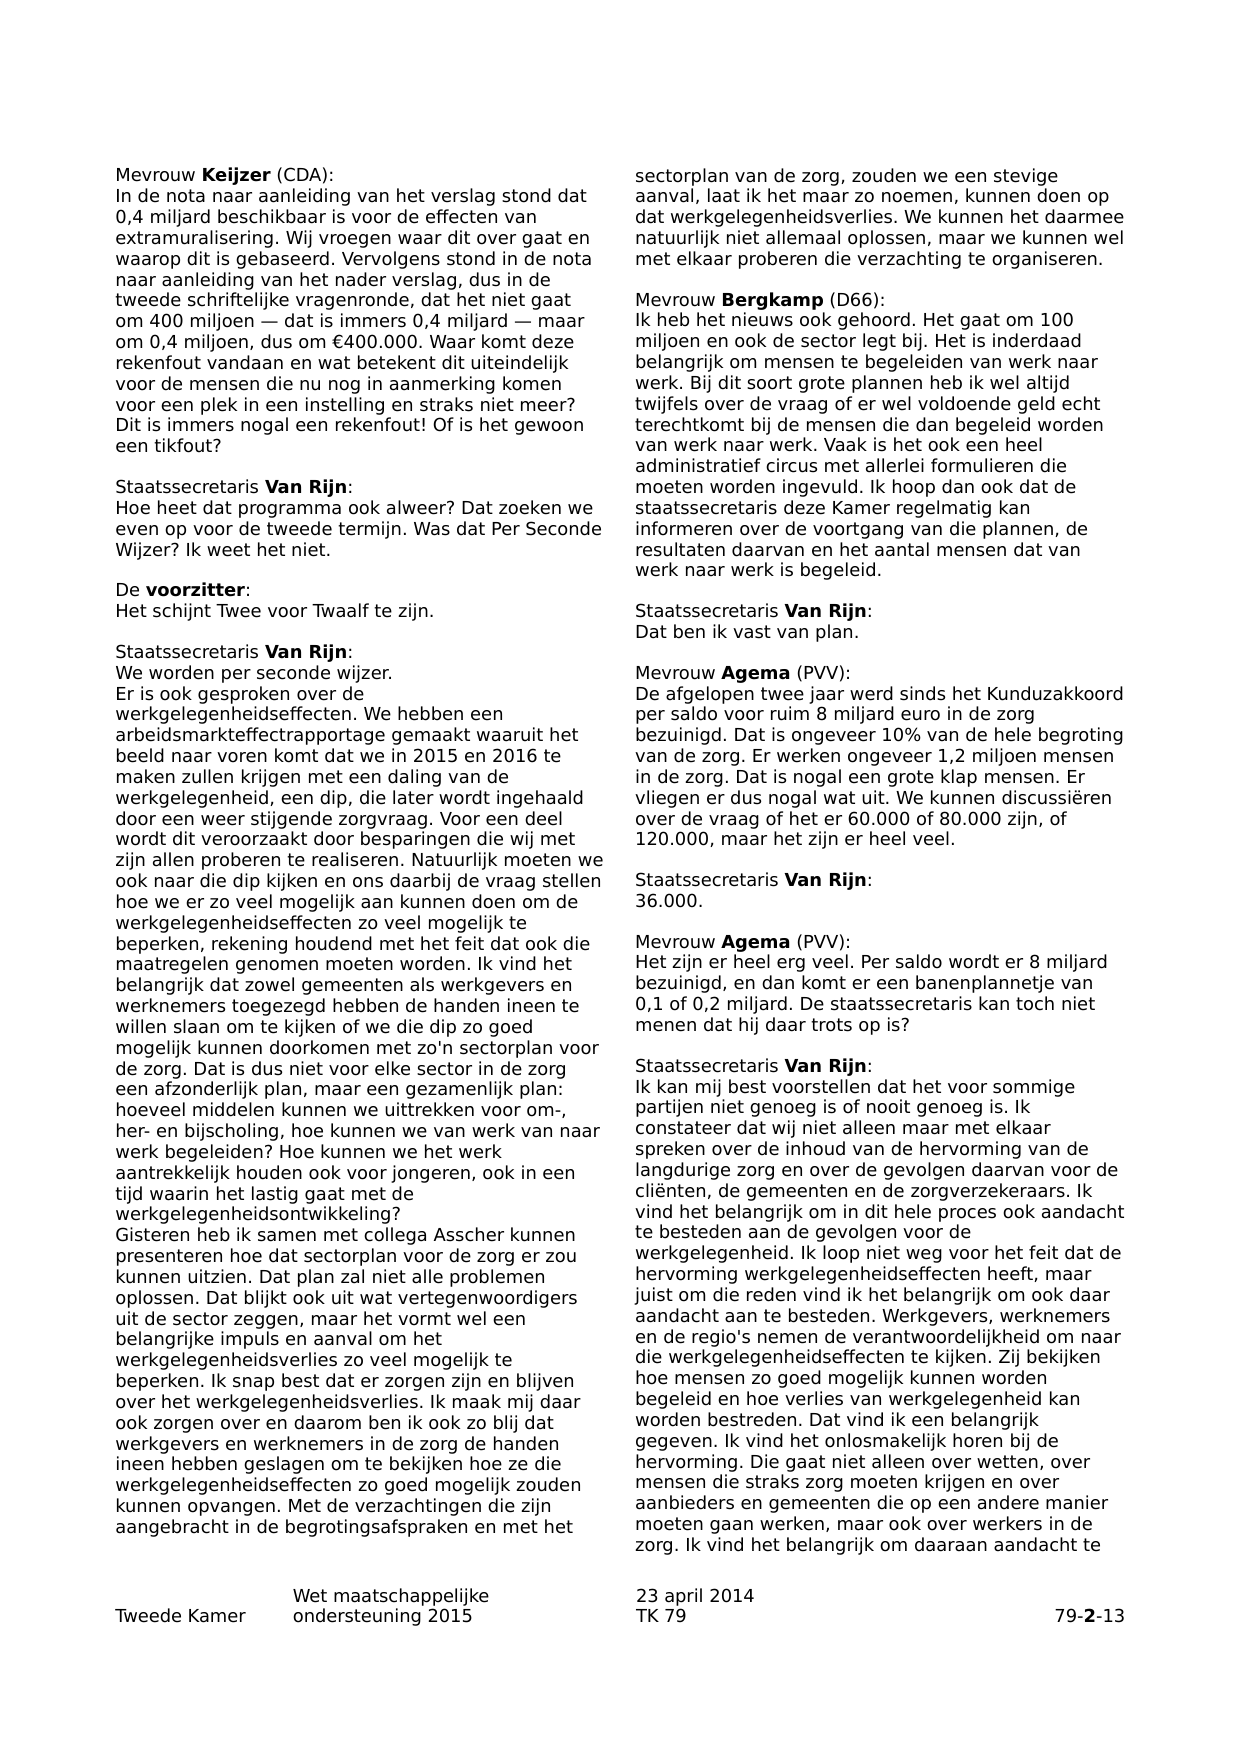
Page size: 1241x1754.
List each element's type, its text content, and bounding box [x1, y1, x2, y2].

text Hoe heet dat programma ook alweer? Dat zoeken we even op voor de tweede termijn. Was dat Per Seconde Wijzer? Ik weet het niet. [115, 498, 605, 560]
text Er is ook gesproken over de werkgelegenheidseffecten. We hebben een arbeidsmarkteffectrapportage gemaakt waaruit het beeld naar voren komt dat we in 2015 en 2016 te maken zullen krijgen met een daling van de werkgelegenheid, een dip, die later wordt ingehaald door een weer stijgende zorgvraag. Voor een deel wordt dit veroorzaakt door besparingen die wij met zijn allen proberen te realiseren. Natuurlijk moeten we ook naar die dip kijken en ons daarbij de vraag stellen hoe we er zo veel mogelijk aan kunnen doen om de werkgelegenheidseffecten zo veel mogelijk te beperken, rekening houdend met het feit dat ook die maatregelen genomen moeten worden. Ik vind het belangrijk dat zowel gemeenten als werkgevers en werknemers toegezegd hebben de handen ineen te willen slaan om te kijken of we die dip zo goed mogelijk kunnen doorkomen met zo'n sectorplan voor de zorg. Dat is dus niet voor elke sector in de zorg een afzonderlijk plan, maar een gezamenlijk plan: hoeveel middelen kunnen we uittrekken voor om-, her- en bijscholing, hoe kunnen we van werk van naar werk begeleiden? Hoe kunnen we het werk aantrekkelijk houden ook voor jongeren, ook in een tijd waarin het lastig gaat met de werkgelegenheidsontwikkeling? [115, 683, 605, 1225]
text Staatssecretaris Van Rijn: [635, 1056, 1125, 1076]
text Staatssecretaris Van Rijn: [115, 477, 605, 498]
text Ik heb het nieuws ook gehoord. Het gaat om 100 miljoen en ook de sector legt bij. Het is inderdaad belangrijk om mensen te begeleiden van werk naar werk. Bij dit soort grote plannen heb ik wel altijd twijfels over de vraag of er wel voldoende geld echt terechtkomt bij de mensen die dan begeleid worden van werk naar werk. Vaak is het ook een heel administratief circus met allerlei formulieren die moeten worden ingevuld. Ik hoop dan ook dat de staatssecretaris deze Kamer regelmatig kan informeren over de voortgang van die plannen, de resultaten daarvan en het aantal mensen dat van werk naar werk is begeleid. [635, 310, 1125, 581]
text In de nota naar aanleiding van het verslag stond dat 0,4 miljard beschikbaar is voor de effecten van extramuralisering. Wij vroegen waar dit over gaat en waarop dit is gebaseerd. Vervolgens stond in de nota naar aanleiding van het nader verslag, dus in de tweede schriftelijke vragenronde, dat het niet gaat om 400 miljoen — dat is immers 0,4 miljard — maar om 0,4 miljoen, dus om €400.000. Waar komt deze rekenfout vandaan en wat betekent dit uiteindelijk voor de mensen die nu nog in aanmerking komen voor een plek in een instelling en straks niet meer? Dit is immers nogal een rekenfout! Of is het gewoon een tikfout? [115, 186, 605, 457]
text De voorzitter: [115, 580, 605, 601]
text Het schijnt Twee voor Twaalf te zijn. [115, 601, 605, 622]
text Het zijn er heel erg veel. Per saldo wordt er 8 miljard bezuinigd, en dan komt er een banenplannetje van 0,1 of 0,2 miljard. De staatssecretaris kan toch niet menen dat hij daar trots op is? [635, 952, 1125, 1036]
text We worden per seconde wijzer. [115, 662, 605, 683]
text Dat ben ik vast van plan. [635, 622, 1125, 643]
text Mevrouw Bergkamp (D66): [635, 289, 1125, 310]
text Staatssecretaris Van Rijn: [635, 870, 1125, 891]
text Staatssecretaris Van Rijn: [115, 642, 605, 662]
text Mevrouw Agema (PVV): [635, 932, 1125, 952]
text 36.000. [635, 891, 1125, 912]
text Gisteren heb ik samen met collega Asscher kunnen presenteren hoe dat sectorplan voor de zorg er zou kunnen uitzien. Dat plan zal niet alle problemen oplossen. Dat blijkt ook uit wat vertegenwoordigers uit de sector zeggen, maar het vormt wel een belangrijke impuls en aanval om het werkgelegenheidsverlies zo veel mogelijk te beperken. Ik snap best dat er zorgen zijn en blijven over het werkgelegenheidsverlies. Ik maak mij daar ook zorgen over en daarom ben ik ook zo blij dat werkgevers en werknemers in de zorg de handen ineen hebben geslagen om te bekijken hoe ze die werkgelegenheidseffecten zo goed mogelijk zouden kunnen opvangen. Met de verzachtingen die zijn aangebracht in de begrotingsafspraken en met het [115, 1225, 605, 1537]
text Staatssecretaris Van Rijn: [635, 601, 1125, 622]
text De afgelopen twee jaar werd sinds het Kunduzakkoord per saldo voor ruim 8 miljard euro in de zorg bezuinigd. Dat is ongeveer 10% van de hele begroting van de zorg. Er werken ongeveer 1,2 miljoen mensen in de zorg. Dat is nogal een grote klap mensen. Er vliegen er dus nogal wat uit. We kunnen discussiëren over de vraag of het er 60.000 of 80.000 zijn, of 120.000, maar het zijn er heel veel. [635, 683, 1125, 850]
text Mevrouw Agema (PVV): [635, 663, 1125, 683]
text Mevrouw Keijzer (CDA): [115, 165, 605, 186]
text Ik kan mij best voorstellen dat het voor sommige partijen niet genoeg is of nooit genoeg is. Ik constateer dat wij niet alleen maar met elkaar spreken over de inhoud van de hervorming van de langdurige zorg en over de gevolgen daarvan voor de cliënten, de gemeenten en de zorgverzekeraars. Ik vind het belangrijk om in dit hele proces ook aandacht te besteden aan de gevolgen voor de werkgelegenheid. Ik loop niet weg voor het feit dat de hervorming werkgelegenheidseffecten heeft, maar juist om die reden vind ik het belangrijk om ook daar aandacht aan te besteden. Werkgevers, werknemers en de regio's nemen de verantwoordelijkheid om naar die werkgelegenheidseffecten te kijken. Zij bekijken hoe mensen zo goed mogelijk kunnen worden begeleid en hoe verlies van werkgelegenheid kan worden bestreden. Dat vind ik een belangrijk gegeven. Ik vind het onlosmakelijk horen bij de hervorming. Die gaat niet alleen over wetten, over mensen die straks zorg moeten krijgen en over aanbieders en gemeenten die op een andere manier moeten gaan werken, maar ook over werkers in de zorg. Ik vind het belangrijk om daaraan aandacht te [635, 1076, 1125, 1556]
text sectorplan van de zorg, zouden we een stevige aanval, laat ik het maar zo noemen, kunnen doen op dat werkgelegenheidsverlies. We kunnen het daarmee natuurlijk niet allemaal oplossen, maar we kunnen wel met elkaar proberen die verzachting te organiseren. [635, 165, 1125, 269]
